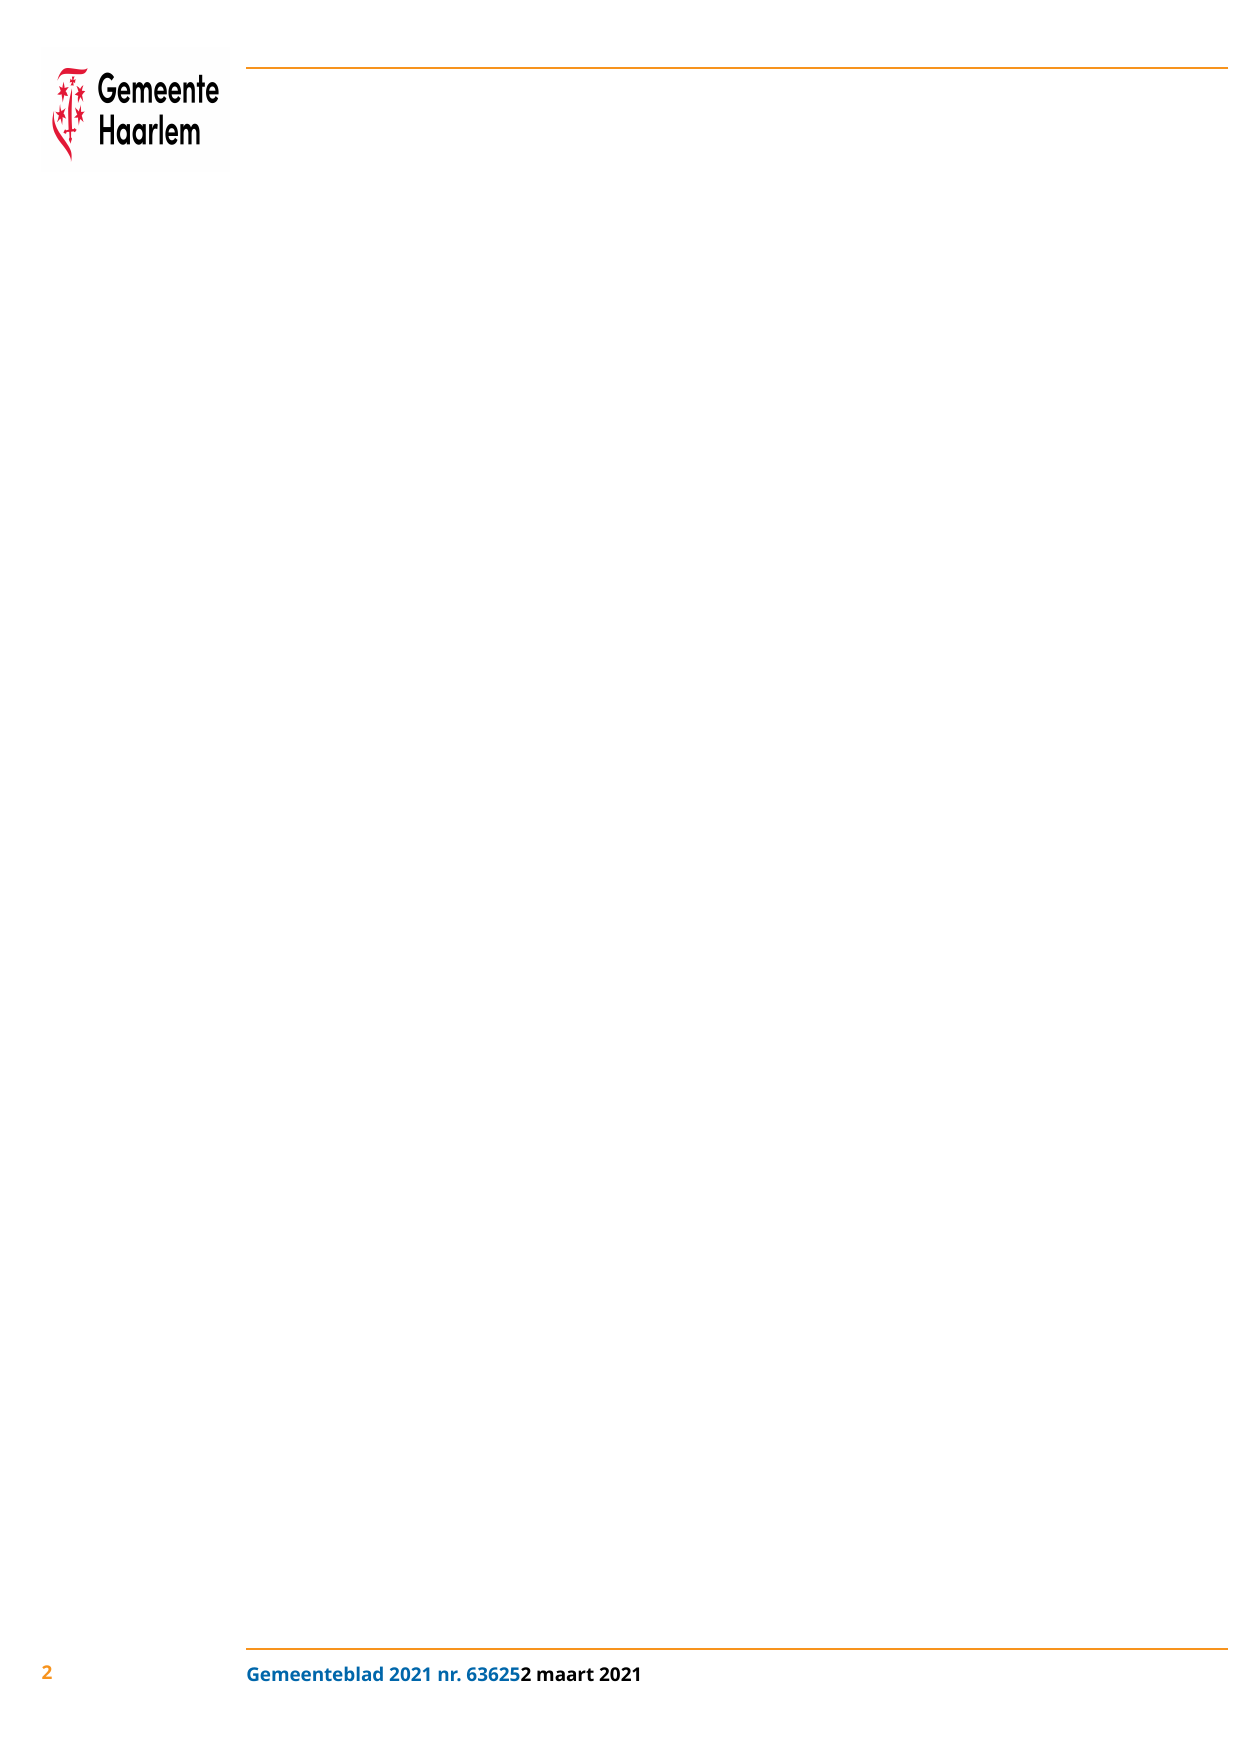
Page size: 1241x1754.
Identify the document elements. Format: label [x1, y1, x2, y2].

picture [41, 47, 231, 172]
